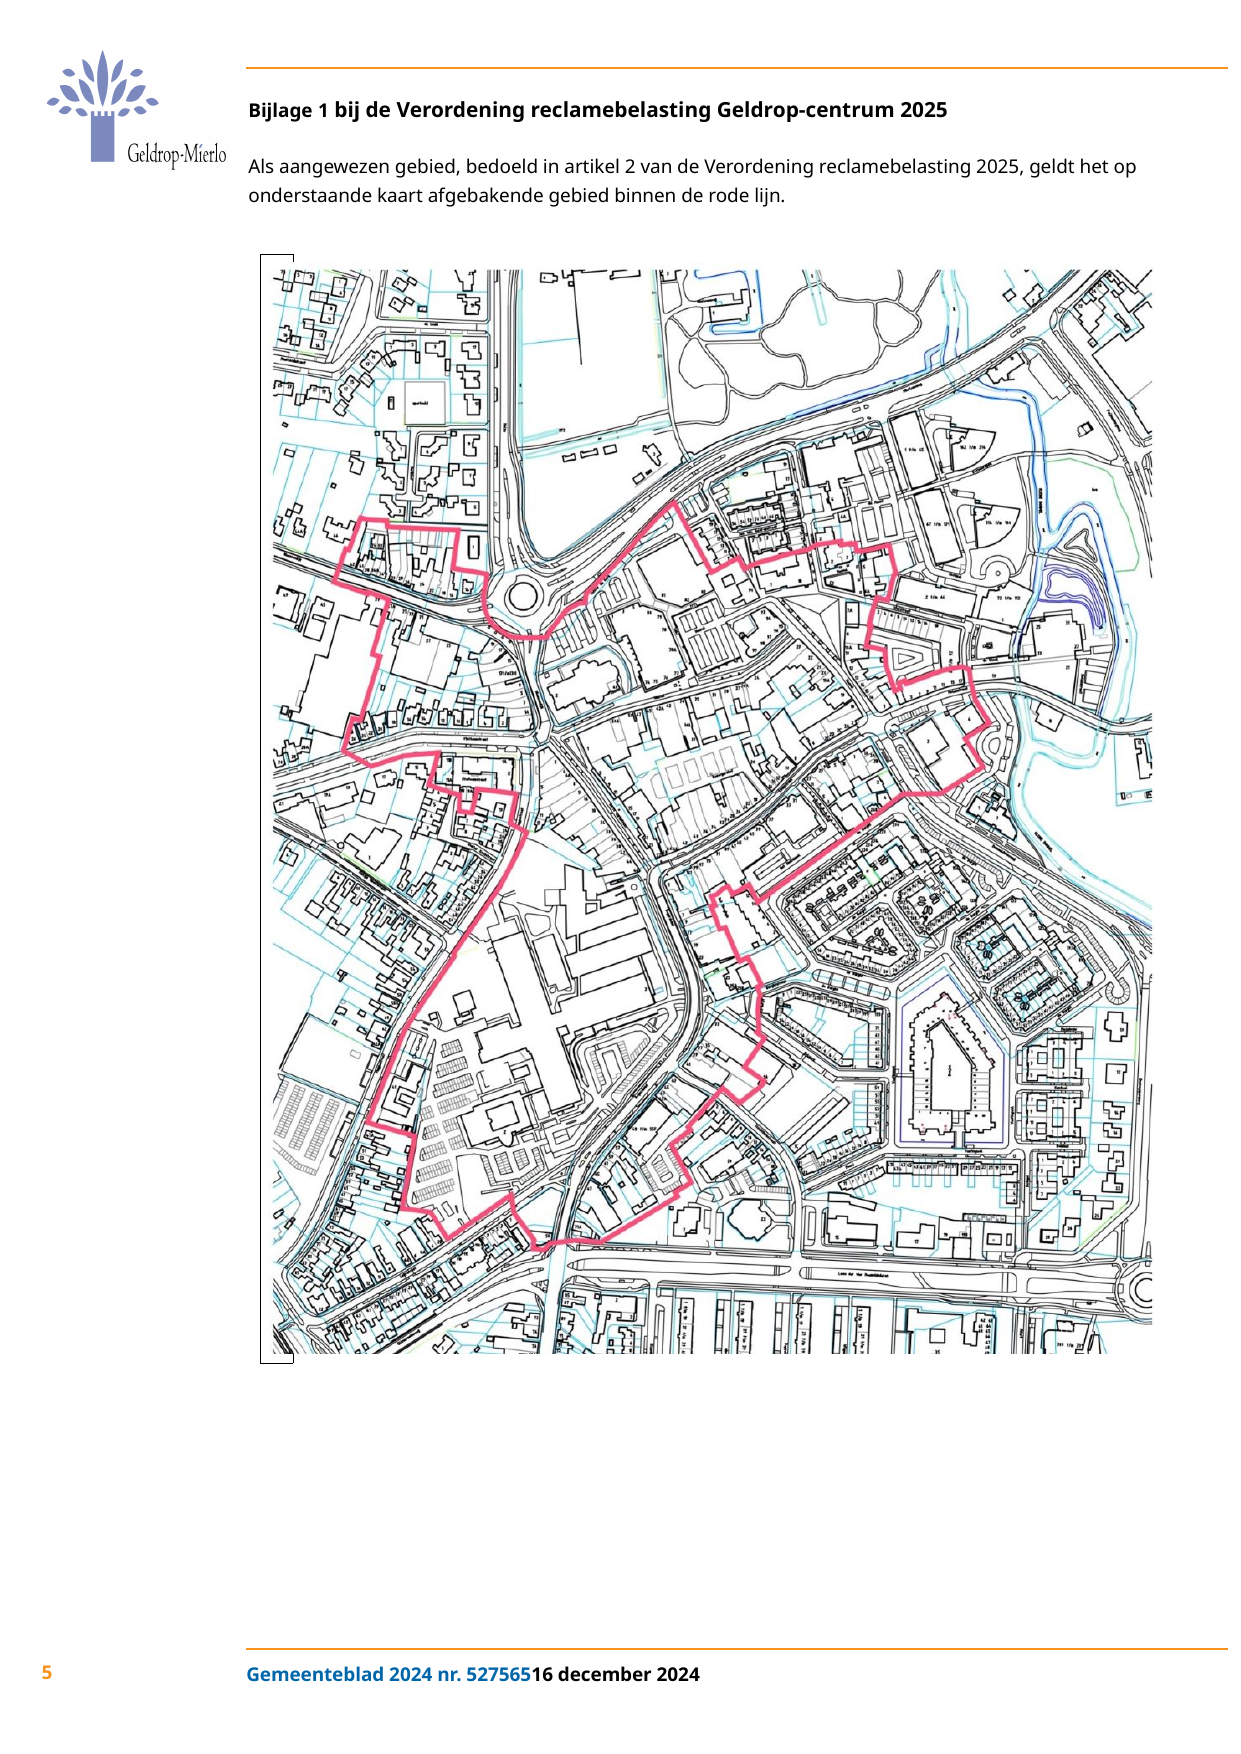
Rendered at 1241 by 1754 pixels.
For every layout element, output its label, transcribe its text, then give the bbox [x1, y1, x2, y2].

text Bijlage 1 bij de Verordening reclamebelasting Geldrop-centrum 2025 [248, 95, 1152, 123]
picture [41, 47, 231, 172]
picture [268, 262, 1155, 1354]
text Als aangewezen gebied, bedoeld in artikel 2 van de Verordening reclamebelasting 2025, geldt het op onderstaande kaart afgebakende gebied binnen de rode lijn. [248, 153, 1152, 208]
